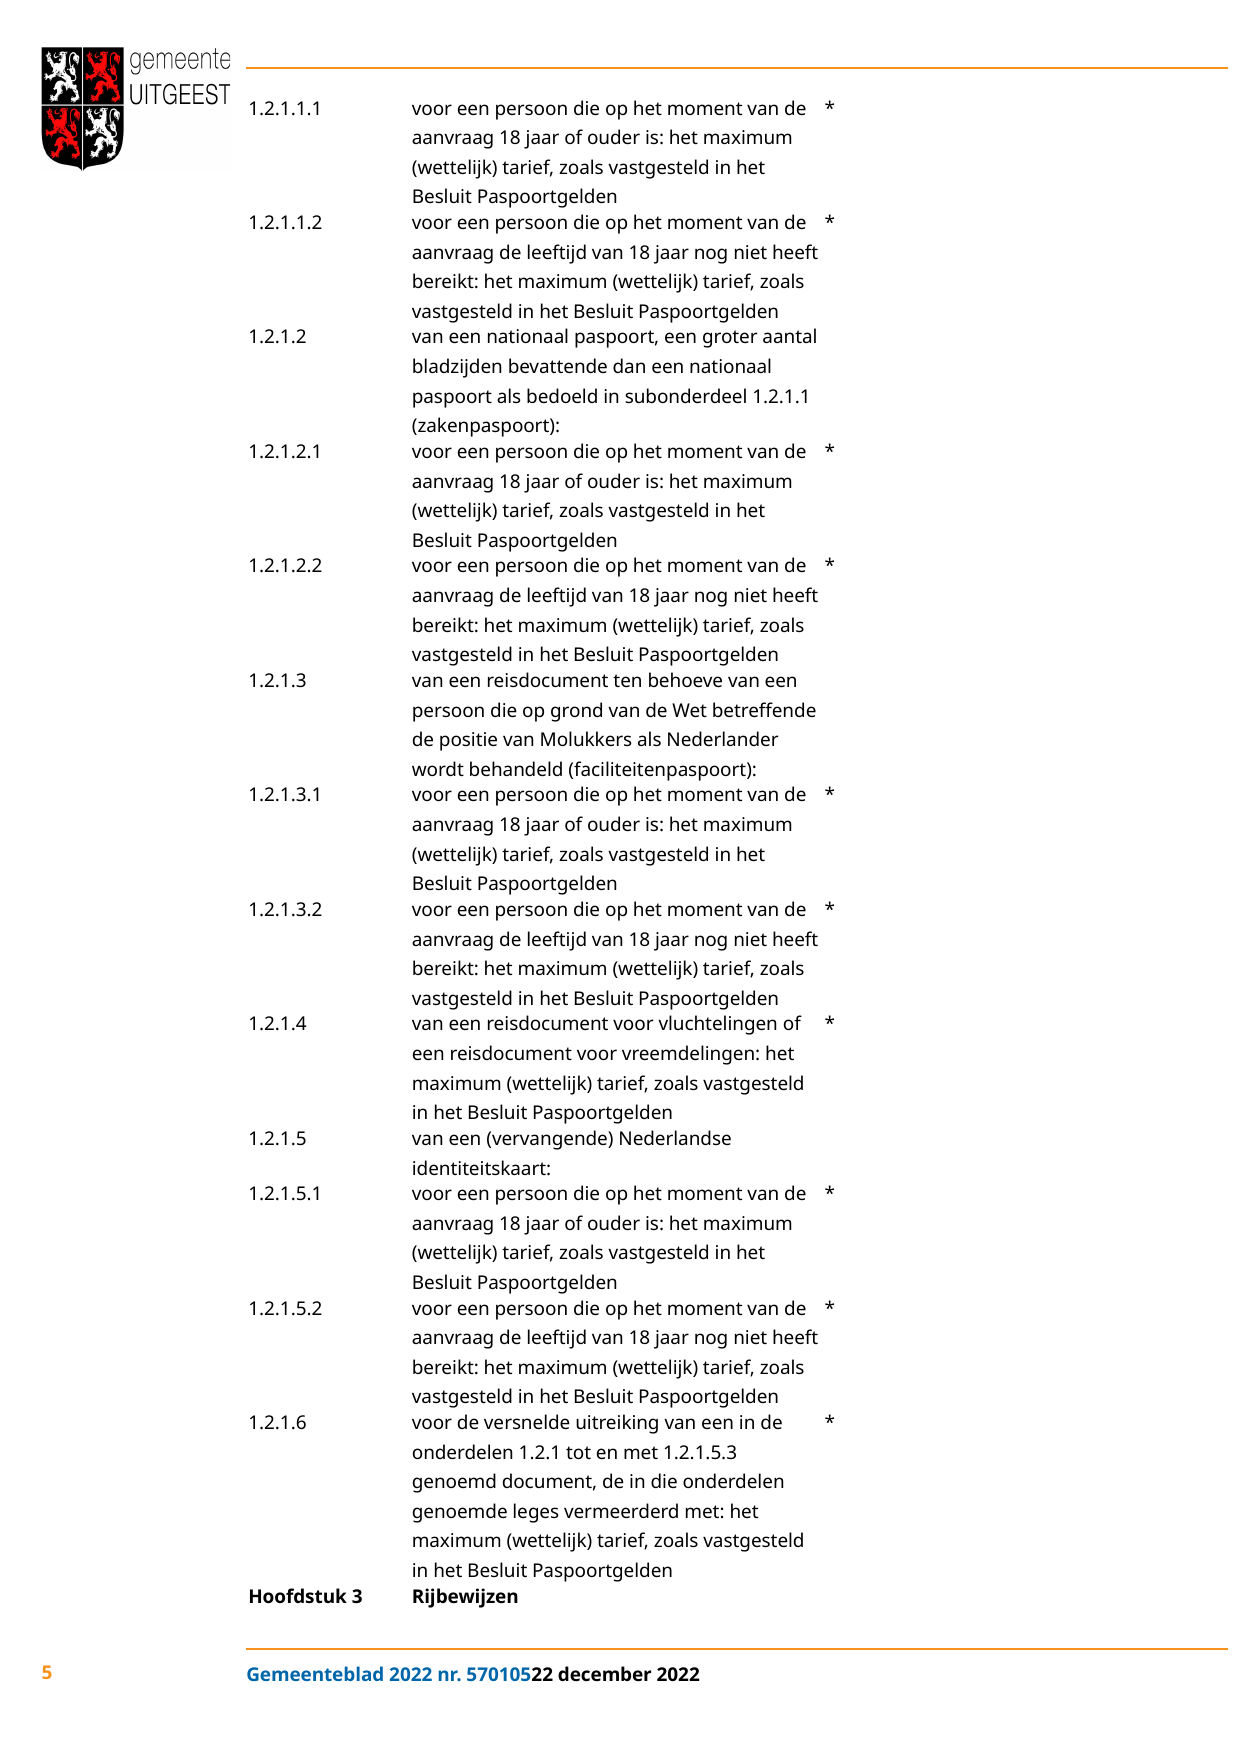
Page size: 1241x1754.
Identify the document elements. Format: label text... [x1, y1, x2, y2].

table_cell voor een persoon die op het moment van de aanvraag de leeftijd van 18 jaar nog niet heeft bereikt: het maximum (wettelijk) tarief, zoals vastgesteld in het Besluit Paspoortgelden [412, 896, 824, 1011]
table_cell * [824, 1409, 988, 1583]
table_cell * [824, 95, 988, 209]
table_cell voor een persoon die op het moment van de aanvraag de leeftijd van 18 jaar nog niet heeft bereikt: het maximum (wettelijk) tarief, zoals vastgesteld in het Besluit Paspoortgelden [412, 553, 824, 667]
table_cell [988, 1125, 1152, 1180]
table_cell * [824, 1011, 988, 1125]
table_cell * [824, 1295, 988, 1409]
table_cell [988, 782, 1152, 896]
table_cell 1.2.1.5.2 [248, 1295, 412, 1409]
table_cell * [824, 1180, 988, 1295]
table_cell voor een persoon die op het moment van de aanvraag 18 jaar of ouder is: het maximum (wettelijk) tarief, zoals vastgesteld in het Besluit Paspoortgelden [412, 1180, 824, 1295]
table_cell [988, 1409, 1152, 1583]
table_cell van een reisdocument ten behoeve van een persoon die op grond van de Wet betreffende de positie van Molukkers als Nederlander wordt behandeld (faciliteitenpaspoort): [412, 667, 824, 782]
table_cell [824, 667, 988, 782]
table_cell van een reisdocument voor vluchtelingen of een reisdocument voor vreemdelingen: het maximum (wettelijk) tarief, zoals vastgesteld in het Besluit Paspoortgelden [412, 1011, 824, 1125]
table_cell 1.2.1.6 [248, 1409, 412, 1583]
table_cell * [824, 553, 988, 667]
table_cell 1.2.1.3.1 [248, 782, 412, 896]
table_cell [988, 438, 1152, 553]
table_cell [988, 95, 1152, 209]
table_cell * [824, 438, 988, 553]
table_cell [988, 1583, 1152, 1609]
table_cell [824, 1125, 988, 1180]
table_cell [988, 324, 1152, 438]
table_cell 1.2.1.1.2 [248, 209, 412, 324]
table_cell 1.2.1.2 [248, 324, 412, 438]
table_cell [988, 553, 1152, 667]
table_cell [988, 209, 1152, 324]
table_cell 1.2.1.2.2 [248, 553, 412, 667]
table_cell 1.2.1.3 [248, 667, 412, 782]
table_cell [824, 1583, 988, 1609]
table_cell voor een persoon die op het moment van de aanvraag 18 jaar of ouder is: het maximum (wettelijk) tarief, zoals vastgesteld in het Besluit Paspoortgelden [412, 438, 824, 553]
table_cell 1.2.1.3.2 [248, 896, 412, 1011]
table_cell van een nationaal paspoort, een groter aantal bladzijden bevattende dan een nationaal paspoort als bedoeld in subonderdeel 1.2.1.1 (zakenpaspoort): [412, 324, 824, 438]
table_cell Hoofdstuk 3 [248, 1583, 412, 1609]
table_cell van een (vervangende) Nederlandse identiteitskaart: [412, 1125, 824, 1180]
table_cell 1.2.1.1.1 [248, 95, 412, 209]
table_cell voor een persoon die op het moment van de aanvraag 18 jaar of ouder is: het maximum (wettelijk) tarief, zoals vastgesteld in het Besluit Paspoortgelden [412, 95, 824, 209]
table_cell [988, 1011, 1152, 1125]
table_cell 1.2.1.2.1 [248, 438, 412, 553]
table_cell * [824, 896, 988, 1011]
table_cell 1.2.1.5 [248, 1125, 412, 1180]
table_cell * [824, 209, 988, 324]
table_cell 1.2.1.4 [248, 1011, 412, 1125]
table_cell Rijbewijzen [412, 1583, 824, 1609]
table_cell * [824, 782, 988, 896]
table_cell [824, 324, 988, 438]
table_cell voor een persoon die op het moment van de aanvraag de leeftijd van 18 jaar nog niet heeft bereikt: het maximum (wettelijk) tarief, zoals vastgesteld in het Besluit Paspoortgelden [412, 209, 824, 324]
table_cell [988, 1180, 1152, 1295]
table_cell [988, 1295, 1152, 1409]
table_cell 1.2.1.5.1 [248, 1180, 412, 1295]
picture [41, 47, 231, 172]
table_cell [988, 896, 1152, 1011]
table_cell [988, 667, 1152, 782]
table_cell voor een persoon die op het moment van de aanvraag 18 jaar of ouder is: het maximum (wettelijk) tarief, zoals vastgesteld in het Besluit Paspoortgelden [412, 782, 824, 896]
table_cell voor een persoon die op het moment van de aanvraag de leeftijd van 18 jaar nog niet heeft bereikt: het maximum (wettelijk) tarief, zoals vastgesteld in het Besluit Paspoortgelden [412, 1295, 824, 1409]
table_cell voor de versnelde uitreiking van een in de onderdelen 1.2.1 tot en met 1.2.1.5.3 genoemd document, de in die onderdelen genoemde leges vermeerderd met: het maximum (wettelijk) tarief, zoals vastgesteld in het Besluit Paspoortgelden [412, 1409, 824, 1583]
